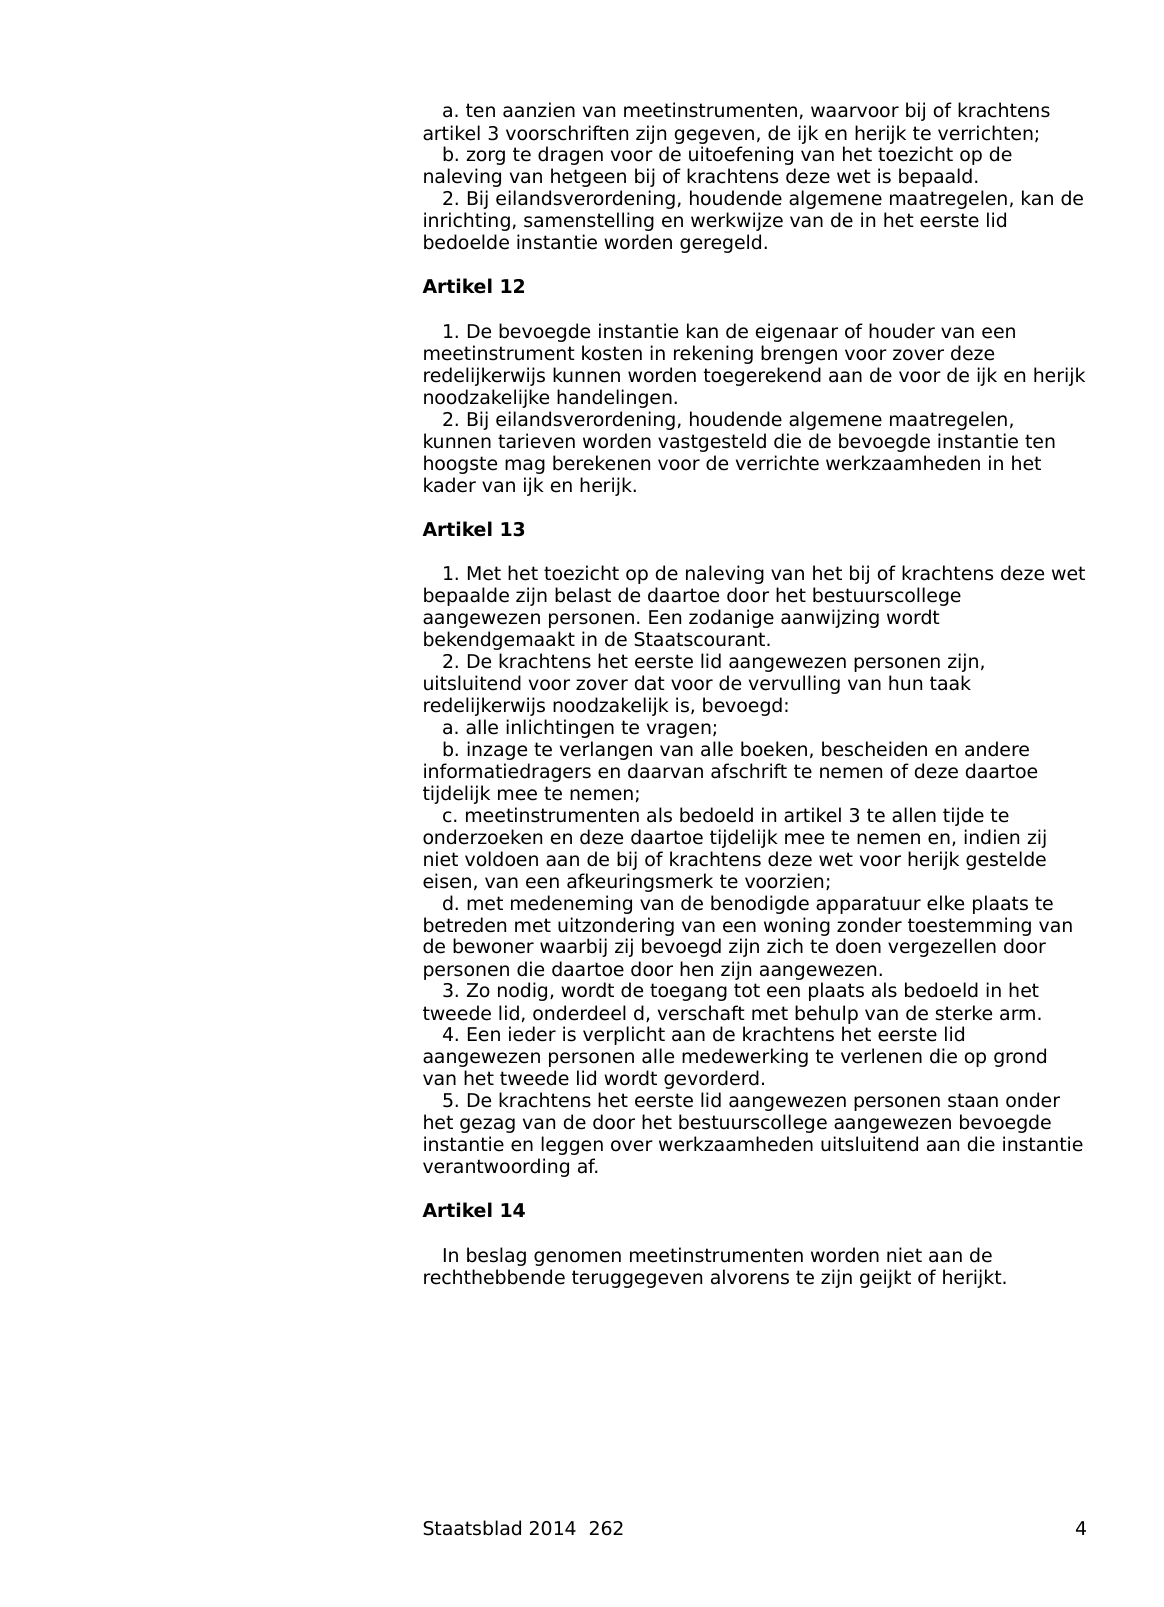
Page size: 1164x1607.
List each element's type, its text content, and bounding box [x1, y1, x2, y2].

subtitle Artikel 13 [422, 519, 1087, 541]
text c. meetinstrumenten als bedoeld in artikel 3 te allen tijde te onderzoeken en deze daartoe tijdelijk mee te nemen en, indien zij niet voldoen aan de bij of krachtens deze wet voor herijk gestelde eisen, van een afkeuringsmerk te voorzien; [422, 804, 1087, 892]
text b. zorg te dragen voor de uitoefening van het toezicht op de naleving van hetgeen bij of krachtens deze wet is bepaald. [422, 144, 1087, 188]
text d. met medeneming van de benodigde apparatuur elke plaats te betreden met uitzondering van een woning zonder toestemming van de bewoner waarbij zij bevoegd zijn zich te doen vergezellen door personen die daartoe door hen zijn aangewezen. [422, 892, 1087, 980]
subtitle Artikel 14 [422, 1200, 1087, 1222]
text 2. De krachtens het eerste lid aangewezen personen zijn, uitsluitend voor zover dat voor de vervulling van hun taak redelijkerwijs noodzakelijk is, bevoegd: [422, 651, 1087, 717]
text 1. De bevoegde instantie kan de eigenaar of houder van een meetinstrument kosten in rekening brengen voor zover deze redelijkerwijs kunnen worden toegerekend aan de voor de ijk en herijk noodzakelijke handelingen. [422, 321, 1087, 408]
text 4. Een ieder is verplicht aan de krachtens het eerste lid aangewezen personen alle medewerking te verlenen die op grond van het tweede lid wordt gevorderd. [422, 1024, 1087, 1090]
text In beslag genomen meetinstrumenten worden niet aan de rechthebbende teruggegeven alvorens te zijn geijkt of herijkt. [422, 1244, 1087, 1288]
text 1. Met het toezicht op de naleving van het bij of krachtens deze wet bepaalde zijn belast de daartoe door het bestuurscollege aangewezen personen. Een zodanige aanwijzing wordt bekendgemaakt in de Staatscourant. [422, 563, 1087, 651]
text 5. De krachtens het eerste lid aangewezen personen staan onder het gezag van de door het bestuurscollege aangewezen bevoegde instantie en leggen over werkzaamheden uitsluitend aan die instantie verantwoording af. [422, 1090, 1087, 1178]
text b. inzage te verlangen van alle boeken, bescheiden en andere informatiedragers en daarvan afschrift te nemen of deze daartoe tijdelijk mee te nemen; [422, 739, 1087, 804]
text 3. Zo nodig, wordt de toegang tot een plaats als bedoeld in het tweede lid, onderdeel d, verschaft met behulp van de sterke arm. [422, 980, 1087, 1024]
text a. alle inlichtingen te vragen; [422, 717, 1087, 739]
text 2. Bij eilandsverordening, houdende algemene maatregelen, kan de inrichting, samenstelling en werkwijze van de in het eerste lid bedoelde instantie worden geregeld. [422, 188, 1087, 254]
subtitle Artikel 12 [422, 276, 1087, 298]
text a. ten aanzien van meetinstrumenten, waarvoor bij of krachtens artikel 3 voorschriften zijn gegeven, de ijk en herijk te verrichten; [422, 100, 1087, 144]
text 2. Bij eilandsverordening, houdende algemene maatregelen, kunnen tarieven worden vastgesteld die de bevoegde instantie ten hoogste mag berekenen voor de verrichte werkzaamheden in het kader van ijk en herijk. [422, 408, 1087, 496]
